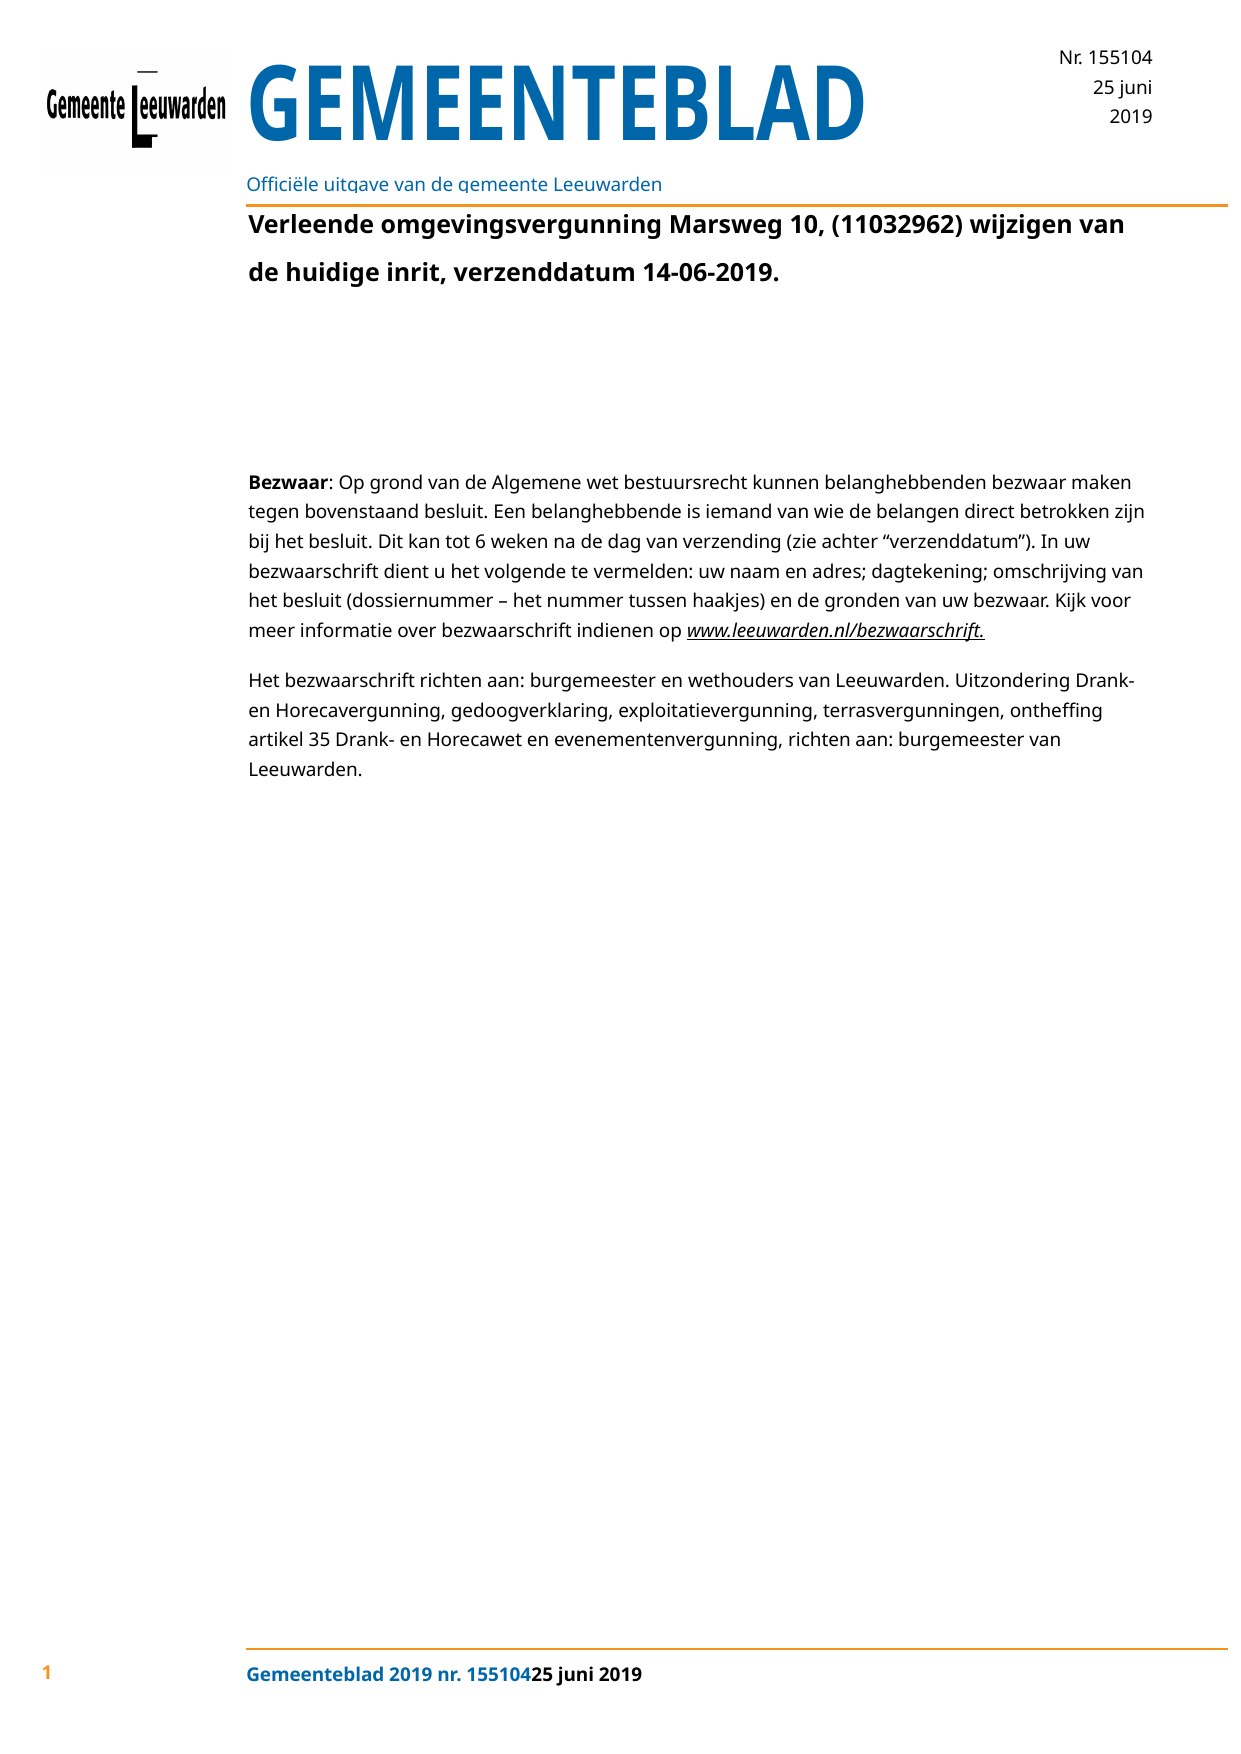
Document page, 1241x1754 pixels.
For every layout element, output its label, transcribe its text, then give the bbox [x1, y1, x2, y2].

text Verleende omgevingsvergunning Marsweg 10, (11032962) wijzigen van de huidige inrit, verzenddatum 14-06-2019. [248, 207, 1152, 288]
text Het bezwaarschrift richten aan: burgemeester en wethouders van Leeuwarden. Uitzondering Drank- en Horecavergunning, gedoogverklaring, exploitatievergunning, terrasvergunningen, ontheffing artikel 35 Drank- en Horecawet en evenementenvergunning, richten aan: burgemeester van Leeuwarden. [248, 667, 1152, 782]
picture [41, 47, 231, 172]
text Bezwaar: Op grond van de Algemene wet bestuursrecht kunnen belanghebbenden bezwaar maken tegen bovenstaand besluit. Een belanghebbende is iemand van wie de belangen direct betrokken zijn bij het besluit. Dit kan tot 6 weken na de dag van verzending (zie achter “verzenddatum”). In uw bezwaarschrift dient u het volgende te vermelden: uw naam en adres; dagtekening; omschrijving van het besluit (dossiernummer – het nummer tussen haakjes) en de gronden van uw bezwaar. Kijk voor meer informatie over bezwaarschrift indienen op www.leeuwarden.nl/bezwaarschrift. [248, 469, 1152, 643]
